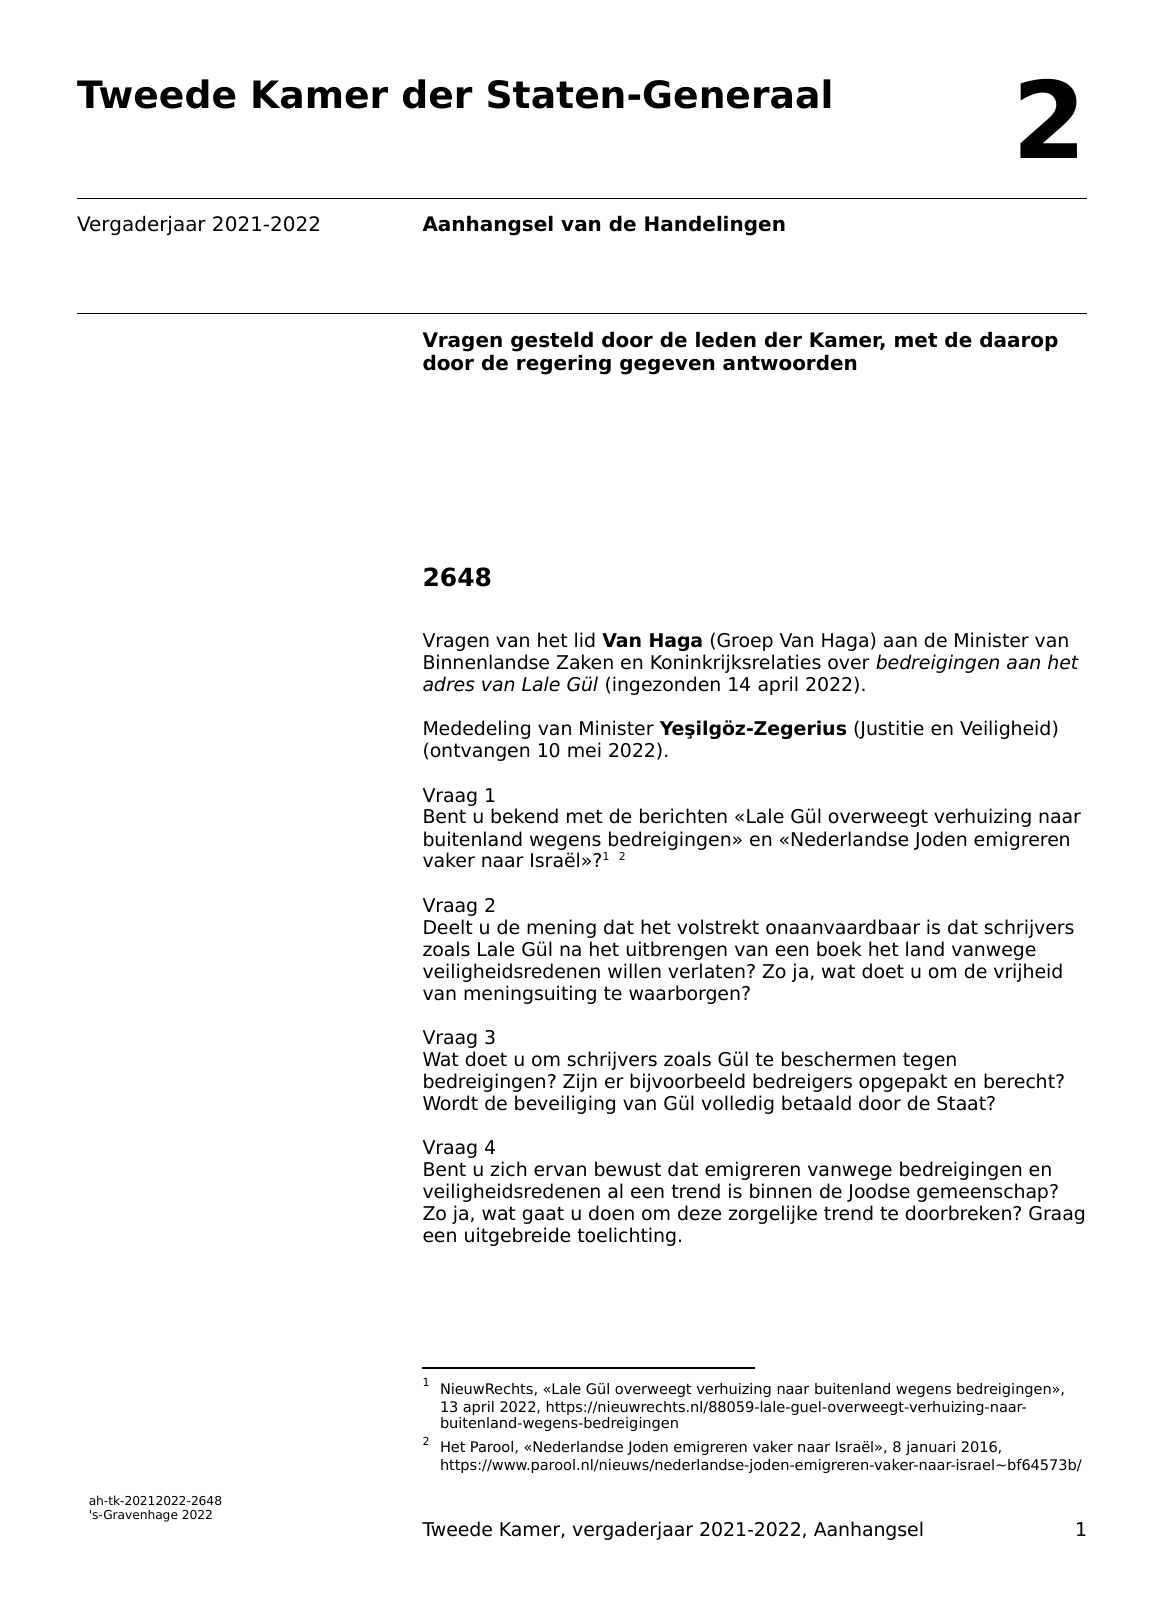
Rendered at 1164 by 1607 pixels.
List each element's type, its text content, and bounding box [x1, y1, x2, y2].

text 2648 [422, 563, 1087, 592]
text Bent u bekend met de berichten «Lale Gül overweegt verhuizing naar buitenland wegens bedreigingen» en «Nederlandse Joden emigreren vaker naar Israël»? [422, 806, 1087, 872]
table_cell Aanhangsel van de Handelingen [422, 199, 1087, 313]
text Vraag 2 [422, 894, 1087, 917]
table_cell Vragen gesteld door de leden der Kamer, met de daarop door de regering gegeven antwoorden [422, 314, 1087, 375]
text Vraag 4 [422, 1137, 1087, 1159]
text ah-tk-20212022-2648 [88, 1494, 323, 1508]
table_cell [77, 314, 422, 375]
text NieuwRechts, «Lale Gül overweegt verhuizing naar buitenland wegens bedreigingen», 13 april 2022, https://nieuwrechts.nl/88059-lale-guel-overweegt-verhuizing-naar-buitenland-wegens-bedreigingen [422, 1377, 1087, 1432]
text 's-Gravenhage 2022 [88, 1508, 323, 1522]
text Mededeling van Minister Yeşilgöz-Zegerius (Justitie en Veiligheid) (ontvangen 10 mei 2022). [422, 718, 1087, 762]
text Bent u zich ervan bewust dat emigreren vanwege bedreigingen en veiligheidsredenen al een trend is binnen de Joodse gemeenschap? Zo ja, wat gaat u doen om deze zorgelijke trend te doorbreken? Graag een uitgebreide toelichting. [422, 1159, 1087, 1247]
text Vraag 3 [422, 1027, 1087, 1049]
text Wat doet u om schrijvers zoals Gül te beschermen tegen bedreigingen? Zijn er bijvoorbeeld bedreigers opgepakt en berecht? Wordt de beveiliging van Gül volledig betaald door de Staat? [422, 1049, 1087, 1114]
table_header Tweede Kamer der Staten-Generaal [77, 59, 886, 198]
table_cell Vergaderjaar 2021-2022 [77, 199, 422, 313]
table_header 2 [886, 59, 1087, 198]
text Vragen van het lid Van Haga (Groep Van Haga) aan de Minister van Binnenlandse Zaken en Koninkrijksrelaties over bedreigingen aan het adres van Lale Gül (ingezonden 14 april 2022). [422, 630, 1087, 696]
text Vraag 1 [422, 784, 1087, 806]
text Deelt u de mening dat het volstrekt onaanvaardbaar is dat schrijvers zoals Lale Gül na het uitbrengen van een boek het land vanwege veiligheidsredenen willen verlaten? Zo ja, wat doet u om de vrijheid van meningsuiting te waarborgen? [422, 917, 1087, 1004]
text Het Parool, «Nederlandse Joden emigreren vaker naar Israël», 8 januari 2016, https://www.parool.nl/nieuws/nederlandse-joden-emigreren-vaker-naar-israel~bf64573b/ [422, 1435, 1087, 1474]
